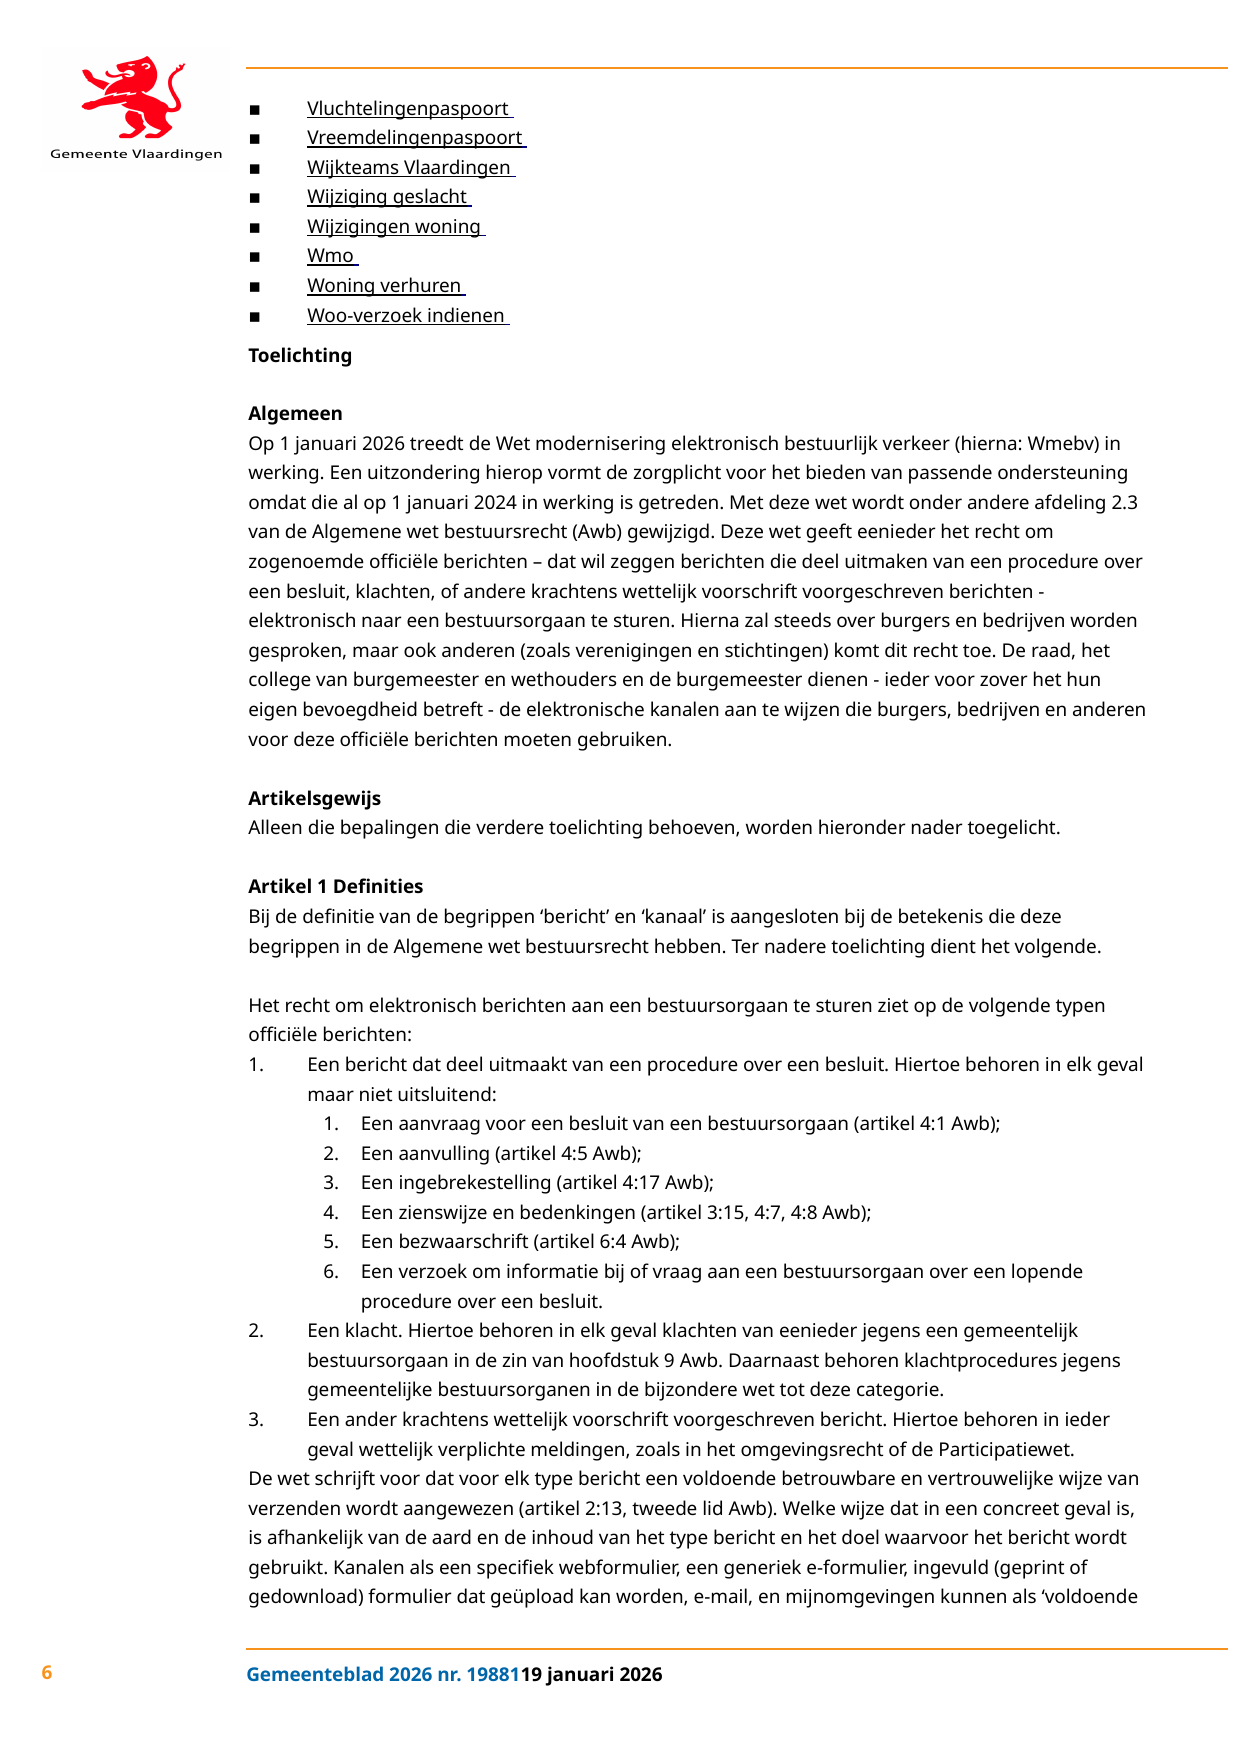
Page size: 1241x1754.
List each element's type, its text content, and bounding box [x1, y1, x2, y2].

text Alleen die bepalingen die verdere toelichting behoeven, worden hieronder nader toegelicht. [248, 814, 1152, 840]
list Vreemdelingenpaspoort [248, 124, 1152, 150]
text Toelichting [248, 331, 1152, 371]
list Een zienswijze en bedenkingen (artikel 3:15, 4:7, 4:8 Awb); [323, 1199, 1152, 1225]
text Bij de definitie van de begrippen ‘bericht’ en ‘kanaal’ is aangesloten bij de betekenis die deze begrippen in de Algemene wet bestuursrecht hebben. Ter nadere toelichting dient het volgende. [248, 903, 1152, 958]
list Een verzoek om informatie bij of vraag aan een bestuursorgaan over een lopende procedure over een besluit. [323, 1258, 1152, 1313]
text Artikel 1 Definities [248, 874, 1152, 899]
text Op 1 januari 2026 treedt de Wet modernisering elektronisch bestuurlijk verkeer (hierna: Wmebv) in werking. Een uitzondering hierop vormt de zorgplicht voor het bieden van passende ondersteuning omdat die al op 1 januari 2024 in werking is getreden. Met deze wet wordt onder andere afdeling 2.3 van de Algemene wet bestuursrecht (Awb) gewijzigd. Deze wet geeft eenieder het recht om zogenoemde officiële berichten – dat wil zeggen berichten die deel uitmaken van een procedure over een besluit, klachten, of andere krachtens wettelijk voorschrift voorgeschreven berichten - elektronisch naar een bestuursorgaan te sturen. Hierna zal steeds over burgers en bedrijven worden gesproken, maar ook anderen (zoals verenigingen en stichtingen) komt dit recht toe. De raad, het college van burgemeester en wethouders en de burgemeester dienen - ieder voor zover het hun eigen bevoegdheid betreft - de elektronische kanalen aan te wijzen die burgers, bedrijven en anderen voor deze officiële berichten moeten gebruiken. [248, 430, 1152, 751]
text Het recht om elektronisch berichten aan een bestuursorgaan te sturen ziet op de volgende typen officiële berichten: [248, 992, 1152, 1047]
list Wijziging geslacht [248, 183, 1152, 209]
text Algemeen [248, 400, 1152, 426]
list Woning verhuren [248, 272, 1152, 298]
list Een bericht dat deel uitmaakt van een procedure over een besluit. Hiertoe behoren in elk geval maar niet uitsluitend: [248, 1051, 1152, 1106]
list Een ingebrekestelling (artikel 4:17 Awb); [323, 1169, 1152, 1195]
list Woo-verzoek indienen [248, 302, 1152, 328]
list Wmo [248, 243, 1152, 268]
list Een klacht. Hiertoe behoren in elk geval klachten van eenieder jegens een gemeentelijk bestuursorgaan in de zin van hoofdstuk 9 Awb. Daarnaast behoren klachtprocedures jegens gemeentelijke bestuursorganen in de bijzondere wet tot deze categorie. [248, 1317, 1152, 1402]
list Een ander krachtens wettelijk voorschrift voorgeschreven bericht. Hiertoe behoren in ieder geval wettelijk verplichte meldingen, zoals in het omgevingsrecht of de Participatiewet. [248, 1406, 1152, 1461]
list Wijzigingen woning [248, 213, 1152, 239]
picture [41, 47, 231, 172]
text Artikelsgewijs [248, 785, 1152, 811]
list Wijkteams Vlaardingen [248, 154, 1152, 180]
list Een aanvraag voor een besluit van een bestuursorgaan (artikel 4:1 Awb); [323, 1110, 1152, 1136]
list Vluchtelingenpaspoort [248, 95, 1152, 121]
text De wet schrijft voor dat voor elk type bericht een voldoende betrouwbare en vertrouwelijke wijze van verzenden wordt aangewezen (artikel 2:13, tweede lid Awb). Welke wijze dat in een concreet geval is, is afhankelijk van de aard en de inhoud van het type bericht en het doel waarvoor het bericht wordt gebruikt. Kanalen als een specifiek webformulier, een generiek e-formulier, ingevuld (geprint of gedownload) formulier dat geüpload kan worden, e-mail, en mijnomgevingen kunnen als ‘voldoende [248, 1465, 1152, 1609]
list Een bezwaarschrift (artikel 6:4 Awb); [323, 1229, 1152, 1254]
list Een aanvulling (artikel 4:5 Awb); [323, 1140, 1152, 1166]
